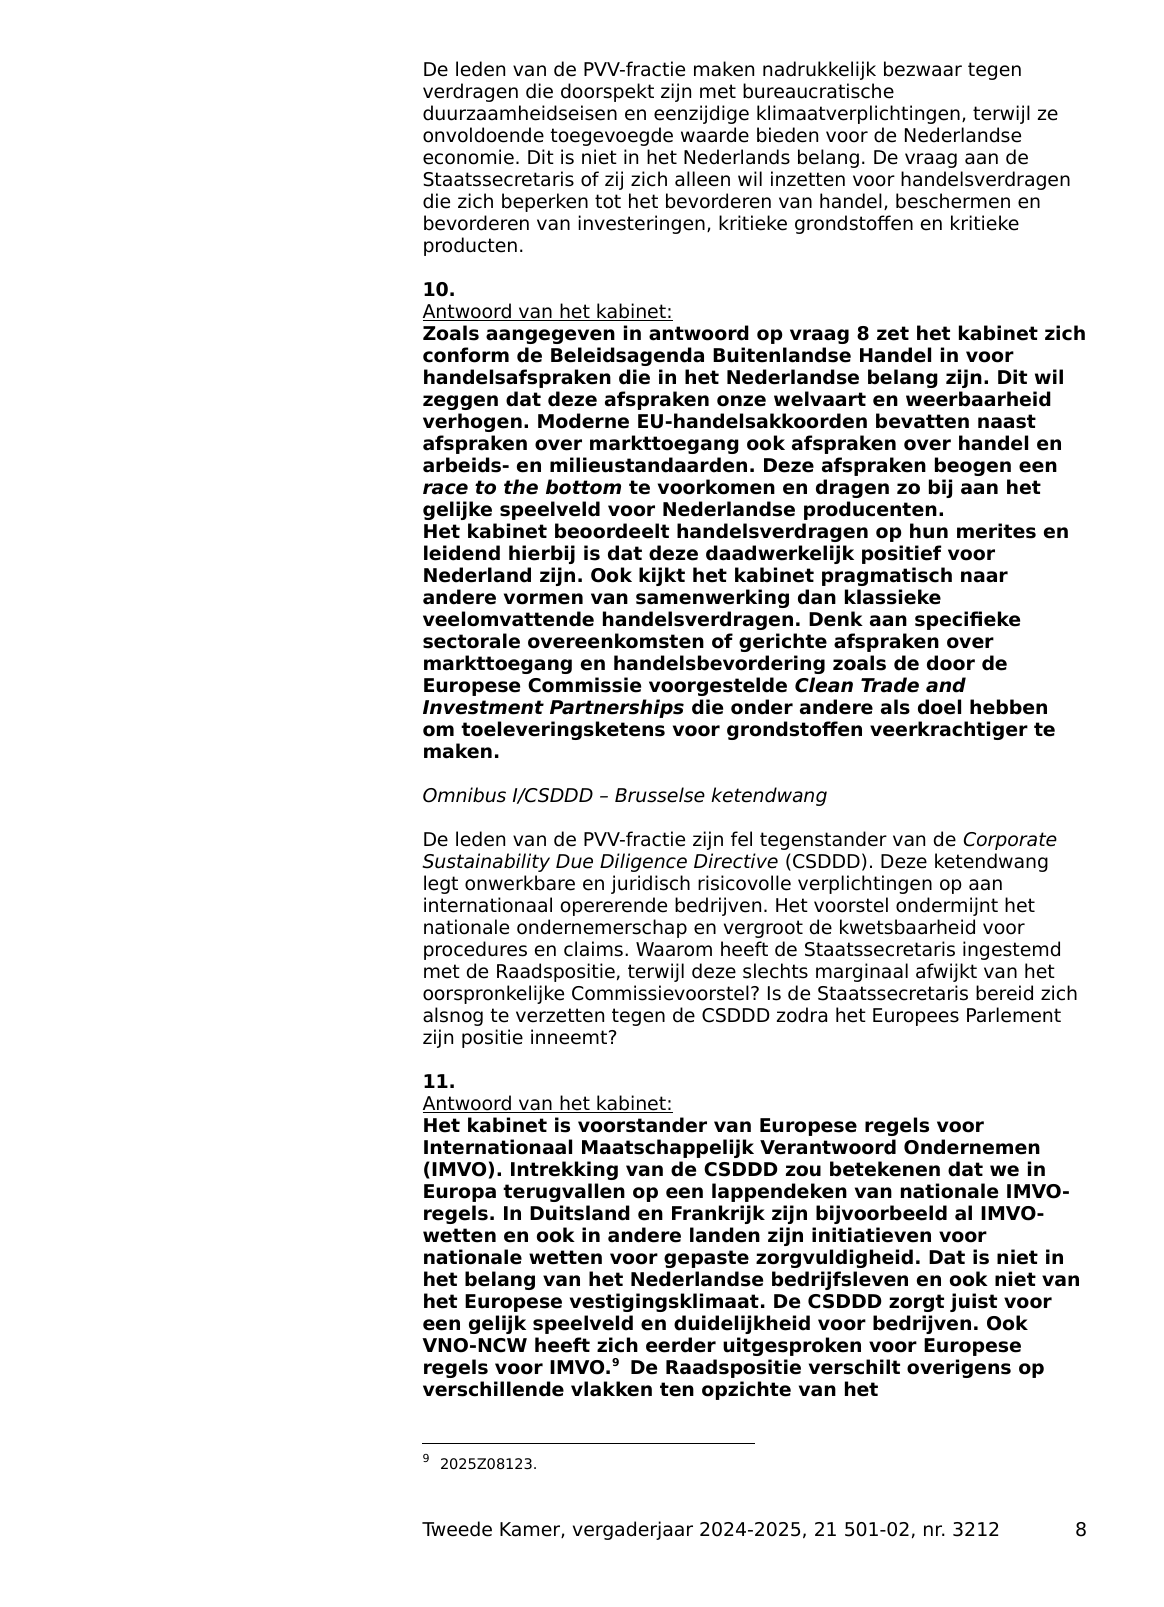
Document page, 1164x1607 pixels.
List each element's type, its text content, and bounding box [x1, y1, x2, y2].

text De leden van de PVV-fractie zijn fel tegenstander van de Corporate Sustainability Due Diligence Directive (CSDDD). Deze ketendwang legt onwerkbare en juridisch risicovolle verplichtingen op aan internationaal opererende bedrijven. Het voorstel ondermijnt het nationale ondernemerschap en vergroot de kwetsbaarheid voor procedures en claims. Waarom heeft de Staatssecretaris ingestemd met de Raadspositie, terwijl deze slechts marginaal afwijkt van het oorspronkelijke Commissievoorstel? Is de Staatssecretaris bereid zich alsnog te verzetten tegen de CSDDD zodra het Europees Parlement zijn positie inneemt? [422, 829, 1087, 1049]
subtitle Omnibus I/CSDDD – Brusselse ketendwang [422, 785, 1087, 807]
text Zoals aangegeven in antwoord op vraag 8 zet het kabinet zich conform de Beleidsagenda Buitenlandse Handel in voor handelsafspraken die in het Nederlandse belang zijn. Dit wil zeggen dat deze afspraken onze welvaart en weerbaarheid verhogen. Moderne EU-handelsakkoorden bevatten naast afspraken over markttoegang ook afspraken over handel en arbeids- en milieustandaarden. Deze afspraken beogen een race to the bottom te voorkomen en dragen zo bij aan het gelijke speelveld voor Nederlandse producenten. [422, 323, 1087, 521]
text De leden van de PVV-fractie maken nadrukkelijk bezwaar tegen verdragen die doorspekt zijn met bureaucratische duurzaamheidseisen en eenzijdige klimaatverplichtingen, terwijl ze onvoldoende toegevoegde waarde bieden voor de Nederlandse economie. Dit is niet in het Nederlands belang. De vraag aan de Staatssecretaris of zij zich alleen wil inzetten voor handelsverdragen die zich beperken tot het bevorderen van handel, beschermen en bevorderen van investeringen, kritieke grondstoffen en kritieke producten. [422, 59, 1087, 257]
text 2025Z08123. [422, 1452, 1087, 1474]
text 11. [422, 1071, 1087, 1093]
text 10. [422, 279, 1087, 301]
text Het kabinet beoordeelt handelsverdragen op hun merites en leidend hierbij is dat deze daadwerkelijk positief voor Nederland zijn. Ook kijkt het kabinet pragmatisch naar andere vormen van samenwerking dan klassieke veelomvattende handelsverdragen. Denk aan specifieke sectorale overeenkomsten of gerichte afspraken over markttoegang en handelsbevordering zoals de door de Europese Commissie voorgestelde Clean Trade and Investment Partnerships die onder andere als doel hebben om toeleveringsketens voor grondstoffen veerkrachtiger te maken. [422, 521, 1087, 763]
text Antwoord van het kabinet: [422, 301, 1087, 323]
text Antwoord van het kabinet: [422, 1093, 1087, 1115]
text Het kabinet is voorstander van Europese regels voor Internationaal Maatschappelijk Verantwoord Ondernemen (IMVO). Intrekking van de CSDDD zou betekenen dat we in Europa terugvallen op een lappendeken van nationale IMVO-regels. In Duitsland en Frankrijk zijn bijvoorbeeld al IMVO-wetten en ook in andere landen zijn initiatieven voor nationale wetten voor gepaste zorgvuldigheid. Dat is niet in het belang van het Nederlandse bedrijfsleven en ook niet van het Europese vestigingsklimaat. De CSDDD zorgt juist voor een gelijk speelveld en duidelijkheid voor bedrijven. Ook VNO-NCW heeft zich eerder uitgesproken voor Europese regels voor IMVO. De Raadspositie verschilt overigens op verschillende vlakken ten opzichte van het [422, 1115, 1087, 1401]
